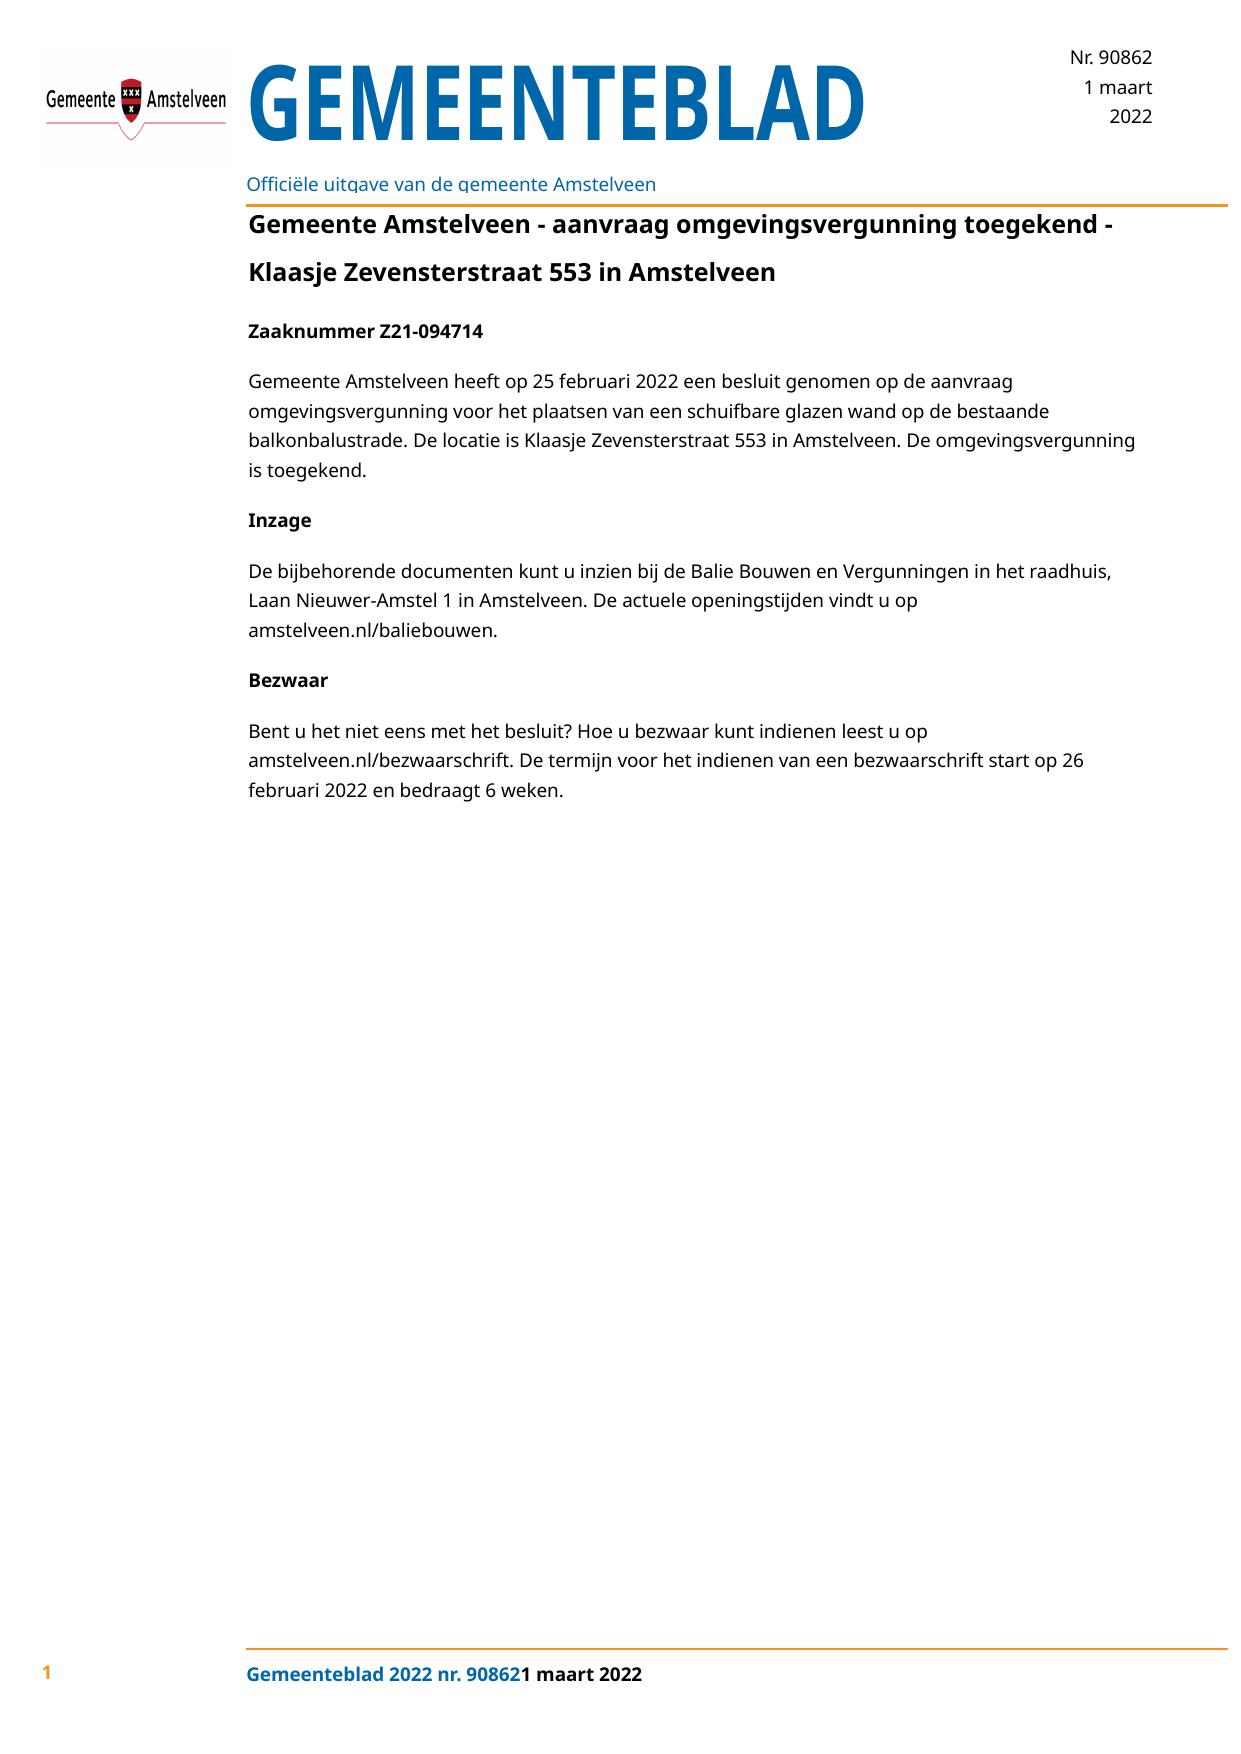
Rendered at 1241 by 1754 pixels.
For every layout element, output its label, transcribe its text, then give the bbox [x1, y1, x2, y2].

picture [41, 47, 231, 172]
text Gemeente Amstelveen heeft op 25 februari 2022 een besluit genomen op de aanvraag omgevingsvergunning voor het plaatsen van een schuifbare glazen wand op de bestaande balkonbalustrade. De locatie is Klaasje Zevensterstraat 553 in Amstelveen. De omgevingsvergunning is toegekend. [248, 368, 1152, 483]
text Zaaknummer Z21-094714 [248, 318, 1152, 344]
text Gemeente Amstelveen - aanvraag omgevingsvergunning toegekend - Klaasje Zevensterstraat 553 in Amstelveen [248, 207, 1152, 288]
text Bezwaar [248, 667, 1152, 693]
text Inzage [248, 507, 1152, 533]
text Bent u het niet eens met het besluit? Hoe u bezwaar kunt indienen leest u op amstelveen.nl/bezwaarschrift. De termijn voor het indienen van een bezwaarschrift start op 26 februari 2022 en bedraagt 6 weken. [248, 718, 1152, 803]
text De bijbehorende documenten kunt u inzien bij de Balie Bouwen en Vergunningen in het raadhuis, Laan Nieuwer-Amstel 1 in Amstelveen. De actuele openingstijden vindt u op amstelveen.nl/baliebouwen. [248, 558, 1152, 643]
